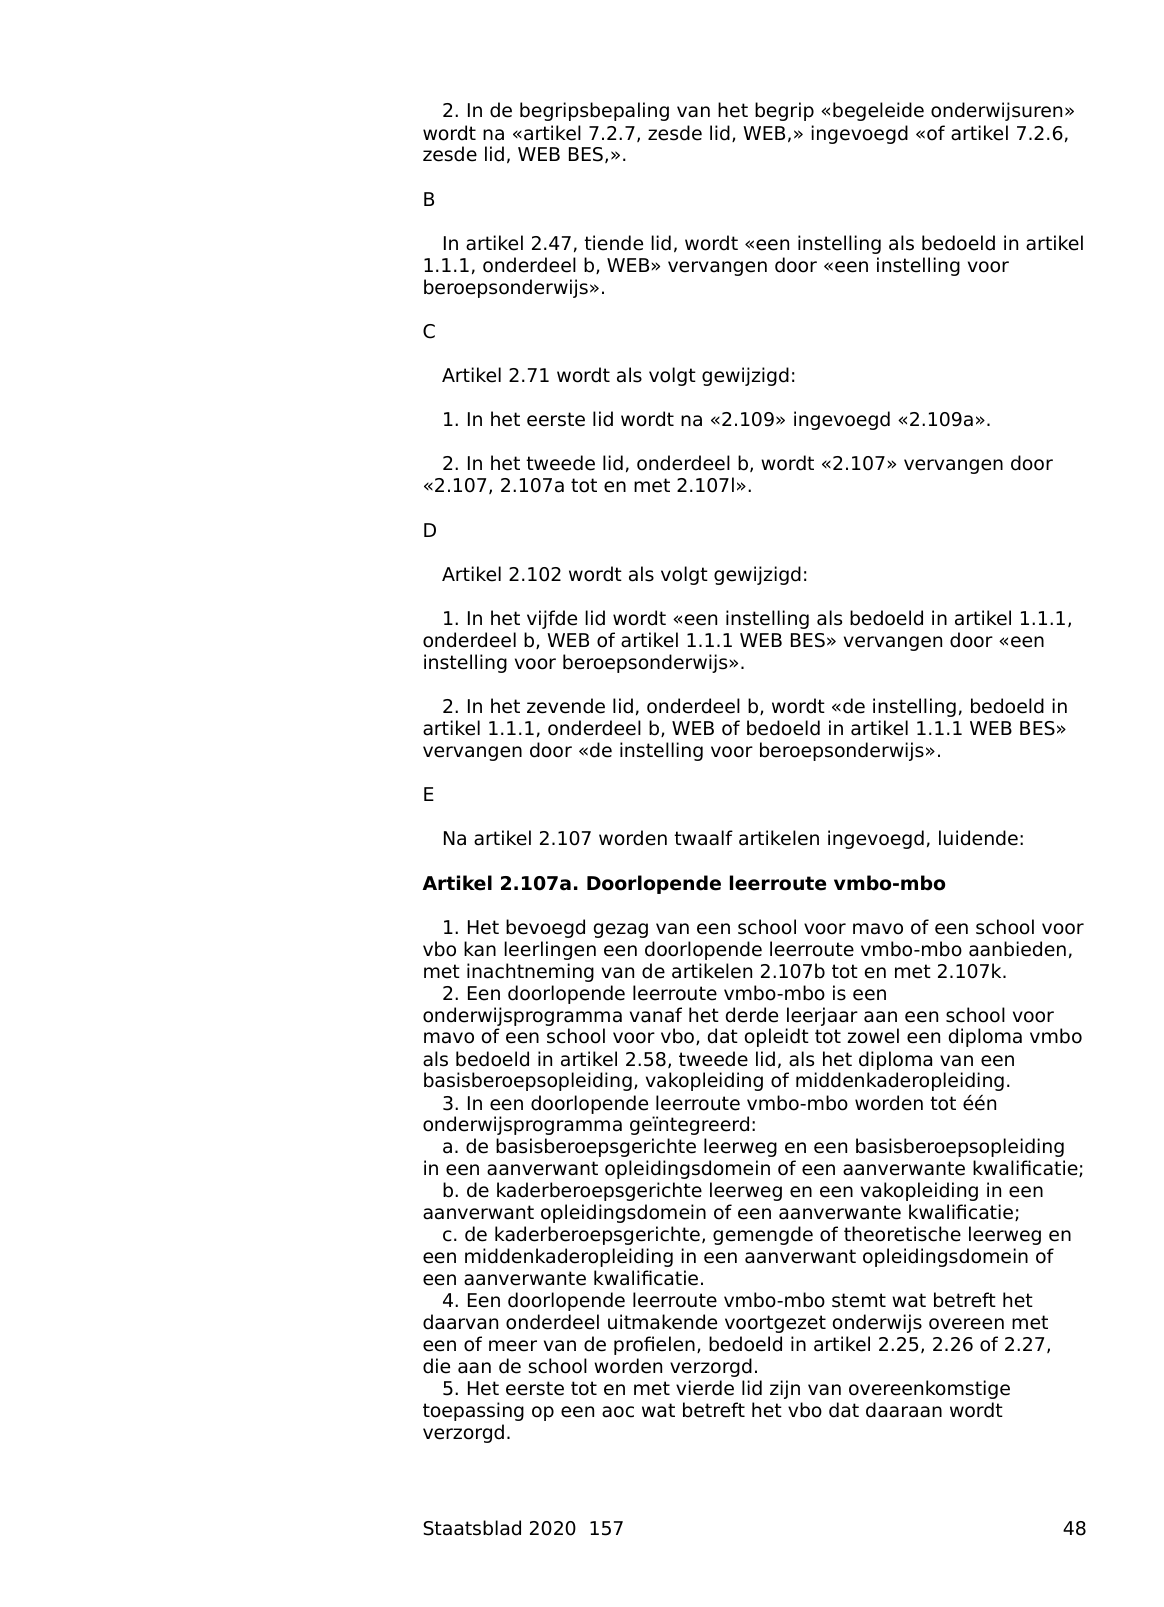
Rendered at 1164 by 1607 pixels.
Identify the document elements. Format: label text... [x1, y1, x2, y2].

text Na artikel 2.107 worden twaalf artikelen ingevoegd, luidende: [422, 828, 1087, 850]
text In artikel 2.47, tiende lid, wordt «een instelling als bedoeld in artikel 1.1.1, onderdeel b, WEB» vervangen door «een instelling voor beroepsonderwijs». [422, 233, 1087, 299]
text 2. Een doorlopende leerroute vmbo-mbo is een onderwijsprogramma vanaf het derde leerjaar aan een school voor mavo of een school voor vbo, dat opleidt tot zowel een diploma vmbo als bedoeld in artikel 2.58, tweede lid, als het diploma van een basisberoepsopleiding, vakopleiding of middenkaderopleiding. [422, 982, 1087, 1092]
text b. de kaderberoepsgerichte leerweg en een vakopleiding in een aanverwant opleidingsdomein of een aanverwante kwalificatie; [422, 1180, 1087, 1224]
text Artikel 2.71 wordt als volgt gewijzigd: [422, 365, 1087, 387]
text 1. Het bevoegd gezag van een school voor mavo of een school voor vbo kan leerlingen een doorlopende leerroute vmbo-mbo aanbieden, met inachtneming van de artikelen 2.107b tot en met 2.107k. [422, 917, 1087, 982]
text 1. In het eerste lid wordt na «2.109» ingevoegd «2.109a». [422, 409, 1087, 431]
text E [422, 784, 1087, 806]
text c. de kaderberoepsgerichte, gemengde of theoretische leerweg en een middenkaderopleiding in een aanverwant opleidingsdomein of een aanverwante kwalificatie. [422, 1224, 1087, 1290]
text 3. In een doorlopende leerroute vmbo-mbo worden tot één onderwijsprogramma geïntegreerd: [422, 1092, 1087, 1136]
subtitle Artikel 2.107a. Doorlopende leerroute vmbo-mbo [422, 872, 1087, 894]
text B [422, 188, 1087, 211]
text 2. In het tweede lid, onderdeel b, wordt «2.107» vervangen door «2.107, 2.107a tot en met 2.107l». [422, 453, 1087, 497]
text a. de basisberoepsgerichte leerweg en een basisberoepsopleiding in een aanverwant opleidingsdomein of een aanverwante kwalificatie; [422, 1136, 1087, 1180]
text 2. In de begripsbepaling van het begrip «begeleide onderwijsuren» wordt na «artikel 7.2.7, zesde lid, WEB,» ingevoegd «of artikel 7.2.6, zesde lid, WEB BES,». [422, 100, 1087, 166]
text 1. In het vijfde lid wordt «een instelling als bedoeld in artikel 1.1.1, onderdeel b, WEB of artikel 1.1.1 WEB BES» vervangen door «een instelling voor beroepsonderwijs». [422, 608, 1087, 674]
text 5. Het eerste tot en met vierde lid zijn van overeenkomstige toepassing op een aoc wat betreft het vbo dat daaraan wordt verzorgd. [422, 1378, 1087, 1444]
text Artikel 2.102 wordt als volgt gewijzigd: [422, 564, 1087, 586]
text D [422, 519, 1087, 541]
text C [422, 321, 1087, 343]
text 4. Een doorlopende leerroute vmbo-mbo stemt wat betreft het daarvan onderdeel uitmakende voortgezet onderwijs overeen met een of meer van de profielen, bedoeld in artikel 2.25, 2.26 of 2.27, die aan de school worden verzorgd. [422, 1290, 1087, 1378]
text 2. In het zevende lid, onderdeel b, wordt «de instelling, bedoeld in artikel 1.1.1, onderdeel b, WEB of bedoeld in artikel 1.1.1 WEB BES» vervangen door «de instelling voor beroepsonderwijs». [422, 696, 1087, 762]
